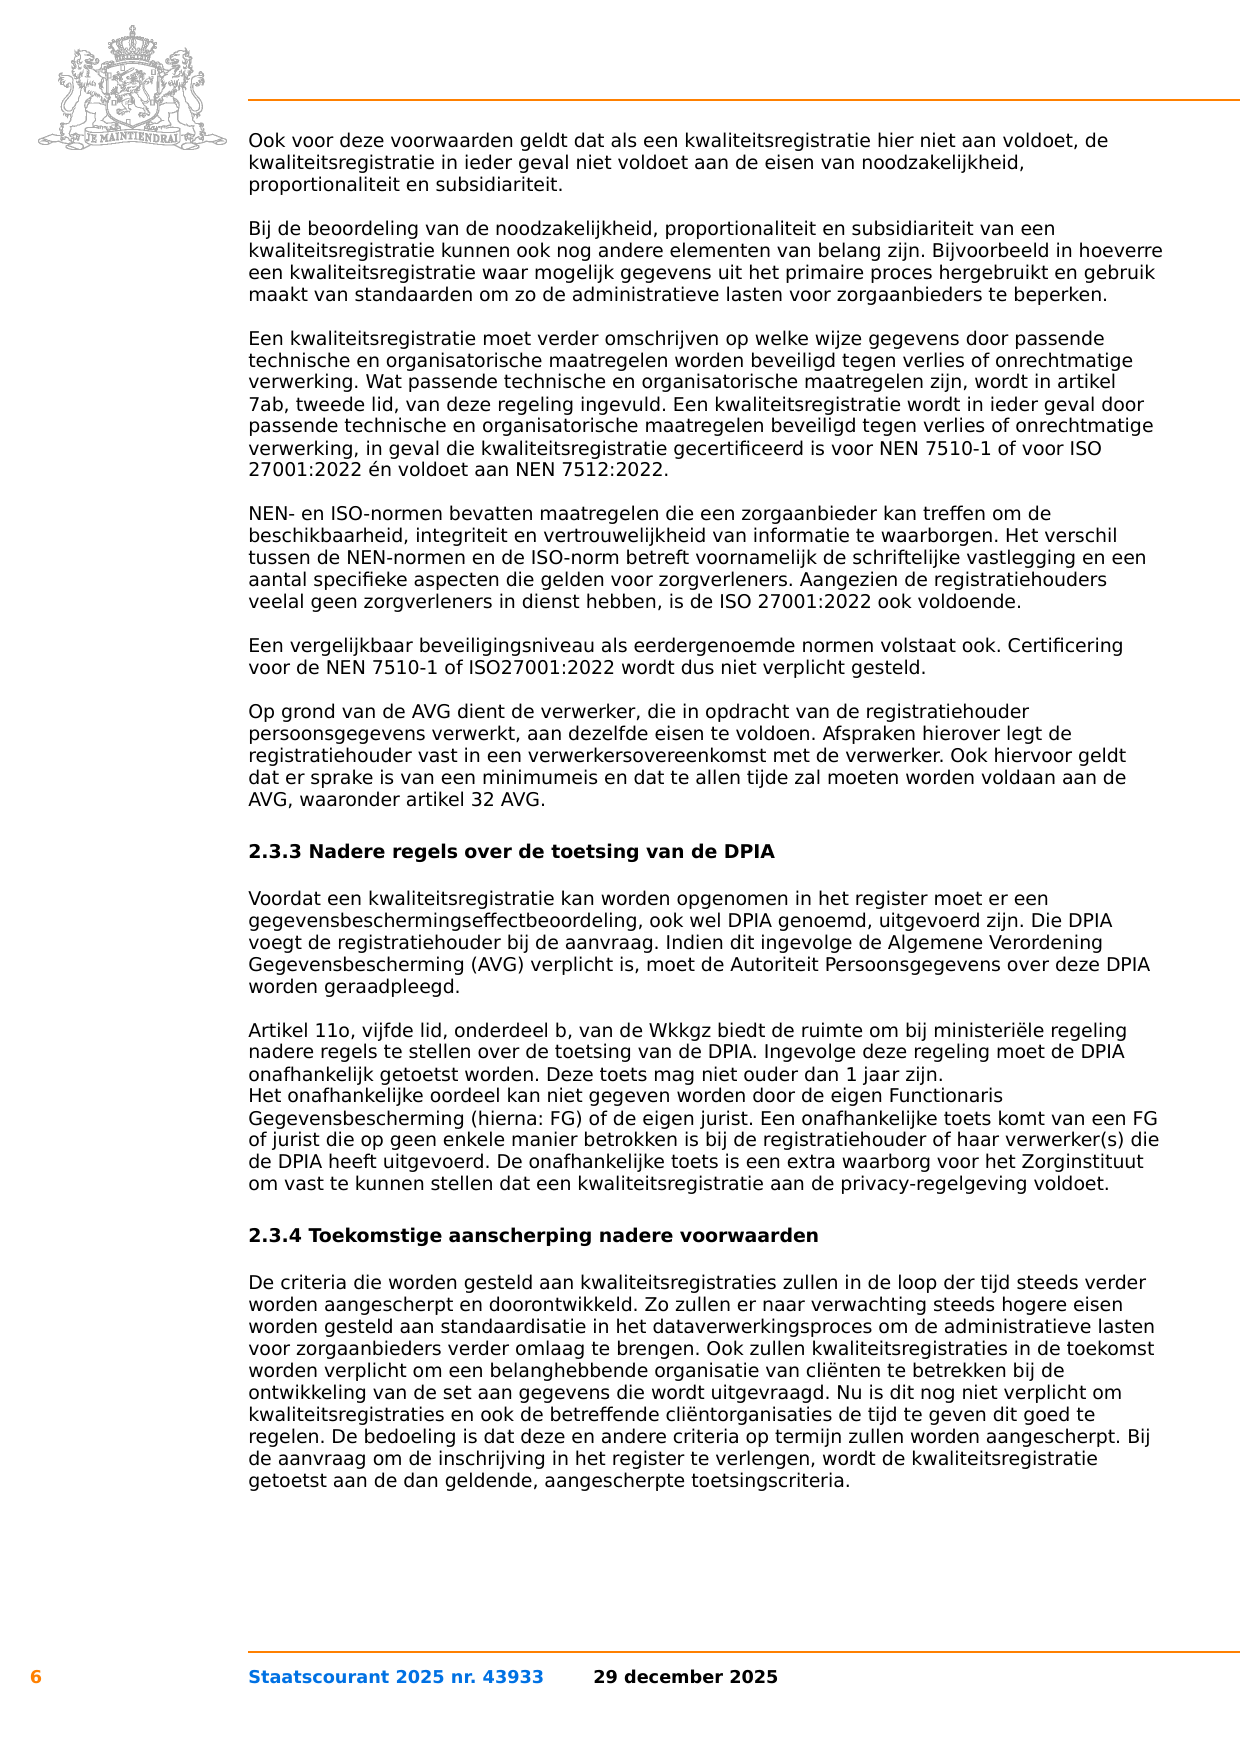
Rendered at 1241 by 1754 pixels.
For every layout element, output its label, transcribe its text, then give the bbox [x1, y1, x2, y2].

text Op grond van de AVG dient de verwerker, die in opdracht van de registratiehouder persoonsgegevens verwerkt, aan dezelfde eisen te voldoen. Afspraken hierover legt de registratiehouder vast in een verwerkersovereenkomst met de verwerker. Ook hiervoor geldt dat er sprake is van een minimumeis en dat te allen tijde zal moeten worden voldaan aan de AVG, waaronder artikel 32 AVG. [248, 701, 1163, 811]
text Ook voor deze voorwaarden geldt dat als een kwaliteitsregistratie hier niet aan voldoet, de kwaliteitsregistratie in ieder geval niet voldoet aan de eisen van noodzakelijkheid, proportionaliteit en subsidiariteit. [248, 130, 1163, 196]
text Artikel 11o, vijfde lid, onderdeel b, van de Wkkgz biedt de ruimte om bij ministeriële regeling nadere regels te stellen over de toetsing van de DPIA. Ingevolge deze regeling moet de DPIA onafhankelijk getoetst worden. Deze toets mag niet ouder dan 1 jaar zijn. [248, 1019, 1163, 1085]
subtitle 2.3.3 Nadere regels over de toetsing van de DPIA [248, 841, 1163, 863]
text NEN- en ISO-normen bevatten maatregelen die een zorgaanbieder kan treffen om de beschikbaarheid, integriteit en vertrouwelijkheid van informatie te waarborgen. Het verschil tussen de NEN-normen en de ISO-norm betreft voornamelijk de schriftelijke vastlegging en een aantal specifieke aspecten die gelden voor zorgverleners. Aangezien de registratiehouders veelal geen zorgverleners in dienst hebben, is de ISO 27001:2022 ook voldoende. [248, 503, 1163, 613]
text Bij de beoordeling van de noodzakelijkheid, proportionaliteit en subsidiariteit van een kwaliteitsregistratie kunnen ook nog andere elementen van belang zijn. Bijvoorbeeld in hoeverre een kwaliteitsregistratie waar mogelijk gegevens uit het primaire proces hergebruikt en gebruik maakt van standaarden om zo de administratieve lasten voor zorgaanbieders te beperken. [248, 218, 1163, 306]
picture [38, 25, 227, 150]
text De criteria die worden gesteld aan kwaliteitsregistraties zullen in de loop der tijd steeds verder worden aangescherpt en doorontwikkeld. Zo zullen er naar verwachting steeds hogere eisen worden gesteld aan standaardisatie in het dataverwerkingsproces om de administratieve lasten voor zorgaanbieders verder omlaag te brengen. Ook zullen kwaliteitsregistraties in de toekomst worden verplicht om een belanghebbende organisatie van cliënten te betrekken bij de ontwikkeling van de set aan gegevens die wordt uitgevraagd. Nu is dit nog niet verplicht om kwaliteitsregistraties en ook de betreffende cliëntorganisaties de tijd te geven dit goed te regelen. De bedoeling is dat deze en andere criteria op termijn zullen worden aangescherpt. Bij de aanvraag om de inschrijving in het register te verlengen, wordt de kwaliteitsregistratie getoetst aan de dan geldende, aangescherpte toetsingscriteria. [248, 1272, 1163, 1492]
text Het onafhankelijke oordeel kan niet gegeven worden door de eigen Functionaris Gegevensbescherming (hierna: FG) of de eigen jurist. Een onafhankelijke toets komt van een FG of jurist die op geen enkele manier betrokken is bij de registratiehouder of haar verwerker(s) die de DPIA heeft uitgevoerd. De onafhankelijke toets is een extra waarborg voor het Zorginstituut om vast te kunnen stellen dat een kwaliteitsregistratie aan de privacy-regelgeving voldoet. [248, 1085, 1163, 1195]
text Voordat een kwaliteitsregistratie kan worden opgenomen in het register moet er een gegevensbeschermingseffectbeoordeling, ook wel DPIA genoemd, uitgevoerd zijn. Die DPIA voegt de registratiehouder bij de aanvraag. Indien dit ingevolge de Algemene Verordening Gegevensbescherming (AVG) verplicht is, moet de Autoriteit Persoonsgegevens over deze DPIA worden geraadpleegd. [248, 888, 1163, 998]
subtitle 2.3.4 Toekomstige aanscherping nadere voorwaarden [248, 1225, 1163, 1247]
text Een kwaliteitsregistratie moet verder omschrijven op welke wijze gegevens door passende technische en organisatorische maatregelen worden beveiligd tegen verlies of onrechtmatige verwerking. Wat passende technische en organisatorische maatregelen zijn, wordt in artikel 7ab, tweede lid, van deze regeling ingevuld. Een kwaliteitsregistratie wordt in ieder geval door passende technische en organisatorische maatregelen beveiligd tegen verlies of onrechtmatige verwerking, in geval die kwaliteitsregistratie gecertificeerd is voor NEN 7510-1 of voor ISO 27001:2022 én voldoet aan NEN 7512:2022. [248, 327, 1163, 481]
text Een vergelijkbaar beveiligingsniveau als eerdergenoemde normen volstaat ook. Certificering voor de NEN 7510-1 of ISO27001:2022 wordt dus niet verplicht gesteld. [248, 635, 1163, 679]
